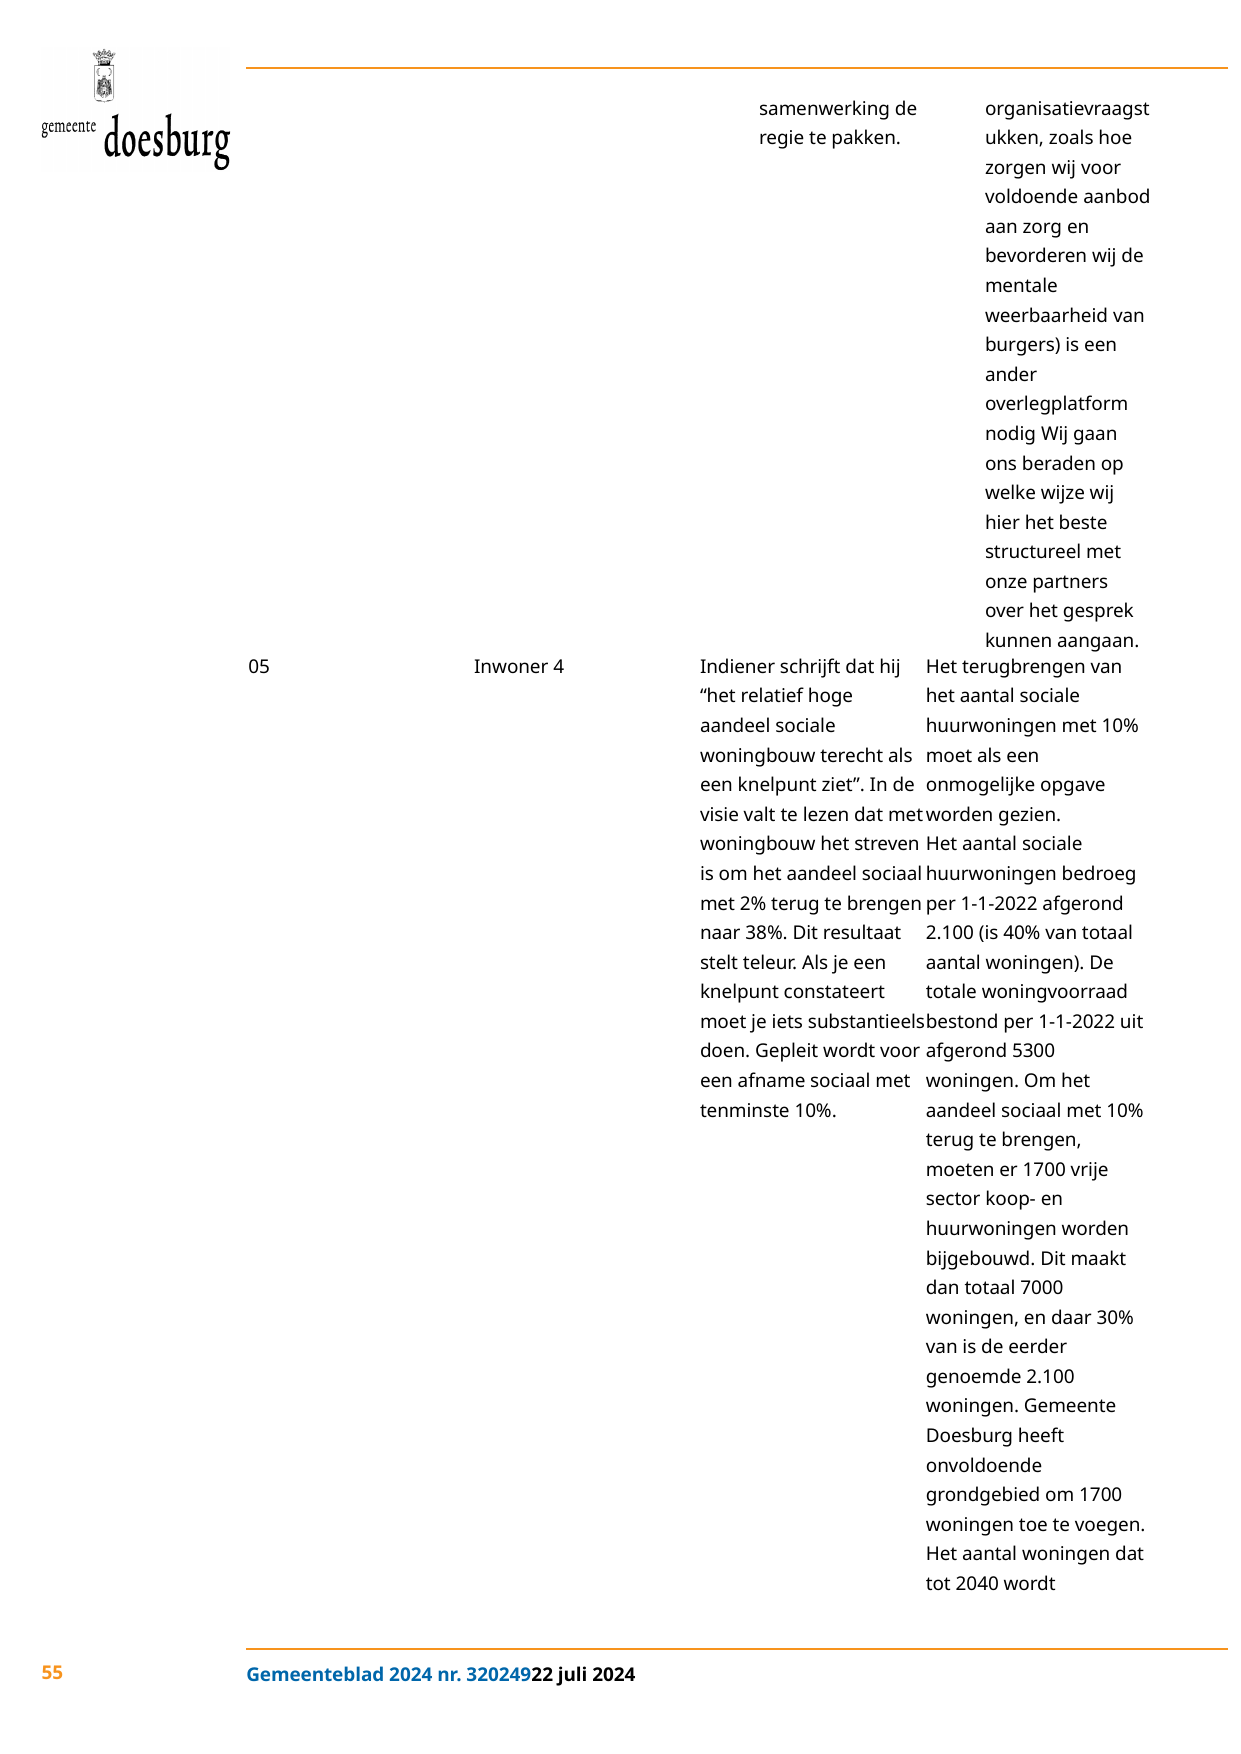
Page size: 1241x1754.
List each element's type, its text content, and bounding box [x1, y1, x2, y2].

table_cell [248, 95, 474, 653]
table_cell samenwerking de regie te pakken. [700, 95, 926, 653]
table_cell Indiener schrijft dat hij “het relatief hoge aandeel sociale woningbouw terecht als een knelpunt ziet”. In de visie valt te lezen dat met woningbouw het streven is om het aandeel sociaal met 2% terug te brengen naar 38%. Dit resultaat stelt teleur. Als je een knelpunt constateert moet je iets substantieels doen. Gepleit wordt voor een afname sociaal met tenminste 10%. [700, 653, 926, 1596]
table_cell Het terugbrengen van het aantal sociale huurwoningen met 10% moet als een onmogelijke opgave worden gezien. Het aantal sociale huurwoningen bedroeg per 1-1-2022 afgerond 2.100 (is 40% van totaal aantal woningen). De totale woningvoorraad bestond per 1-1-2022 uit afgerond 5300 woningen. Om het aandeel sociaal met 10% terug te brengen, moeten er 1700 vrije sector koop- en huurwoningen worden bijgebouwd. Dit maakt dan totaal 7000 woningen, en daar 30% van is de eerder genoemde 2.100 woningen. Gemeente Doesburg heeft onvoldoende grondgebied om 1700 woningen toe te voegen. Het aantal woningen dat tot 2040 wordt [926, 653, 1152, 1596]
table_cell organisatievraagstukken, zoals hoe zorgen wij voor voldoende aanbod aan zorg en bevorderen wij de mentale weerbaarheid van burgers) is een ander overlegplatform nodig Wij gaan ons beraden op welke wijze wij hier het beste structureel met onze partners over het gesprek kunnen aangaan. [926, 95, 1152, 653]
picture [41, 47, 231, 172]
table_cell [474, 95, 700, 653]
table_cell 05 [248, 653, 474, 1596]
table_cell Inwoner 4 [474, 653, 700, 1596]
